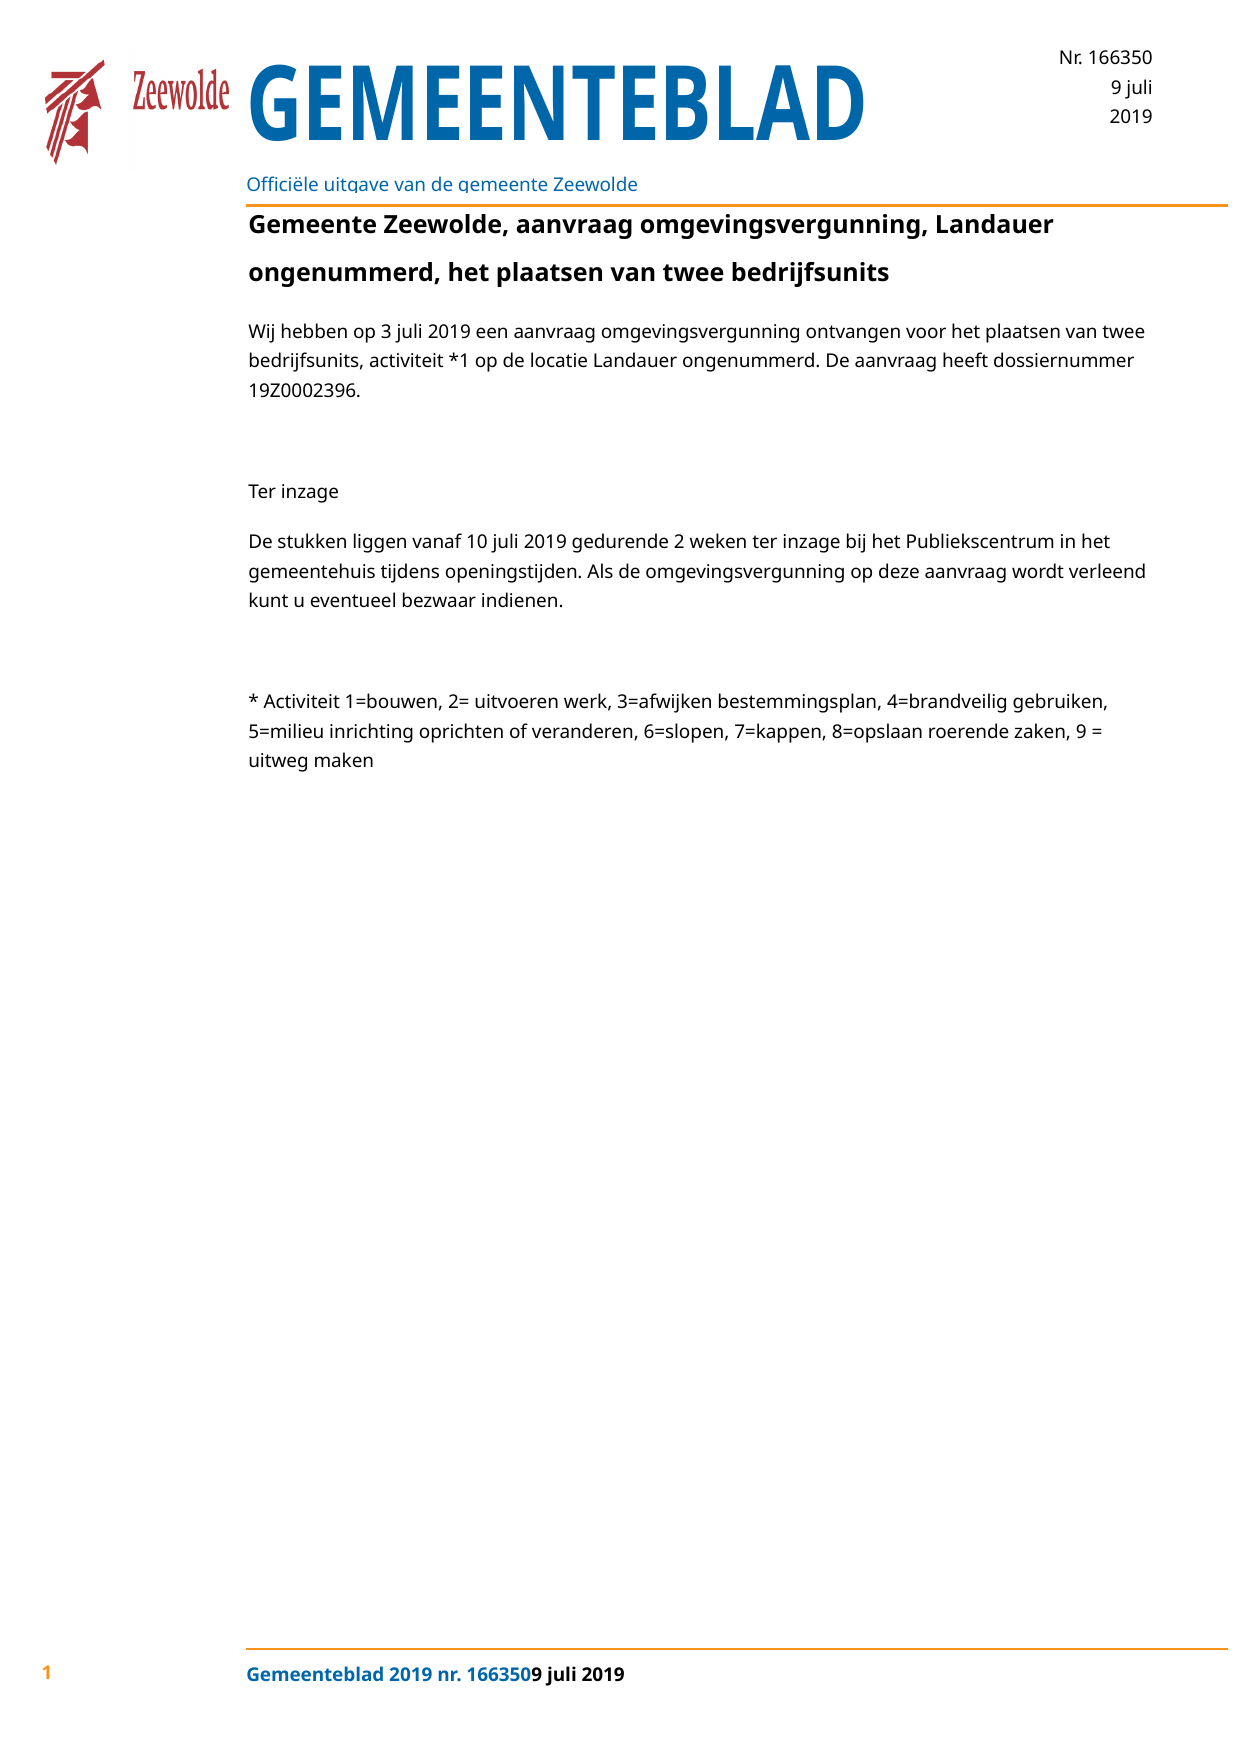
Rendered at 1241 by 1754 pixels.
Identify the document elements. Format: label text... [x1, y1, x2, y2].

text * Activiteit 1=bouwen, 2= uitvoeren werk, 3=afwijken bestemmingsplan, 4=brandveilig gebruiken, 5=milieu inrichting oprichten of veranderen, 6=slopen, 7=kappen, 8=opslaan roerende zaken, 9 = uitweg maken [248, 688, 1152, 773]
text Wij hebben op 3 juli 2019 een aanvraag omgevingsvergunning ontvangen voor het plaatsen van twee bedrijfsunits, activiteit *1 op de locatie Landauer ongenummerd. De aanvraag heeft dossiernummer 19Z0002396. [248, 318, 1152, 403]
text De stukken liggen vanaf 10 juli 2019 gedurende 2 weken ter inzage bij het Publiekscentrum in het gemeentehuis tijdens openingstijden. Als de omgevingsvergunning op deze aanvraag wordt verleend kunt u eventueel bezwaar indienen. [248, 528, 1152, 613]
picture [41, 47, 231, 172]
text Ter inzage [248, 478, 1152, 504]
text Gemeente Zeewolde, aanvraag omgevingsvergunning, Landauer ongenummerd, het plaatsen van twee bedrijfsunits [248, 207, 1152, 288]
